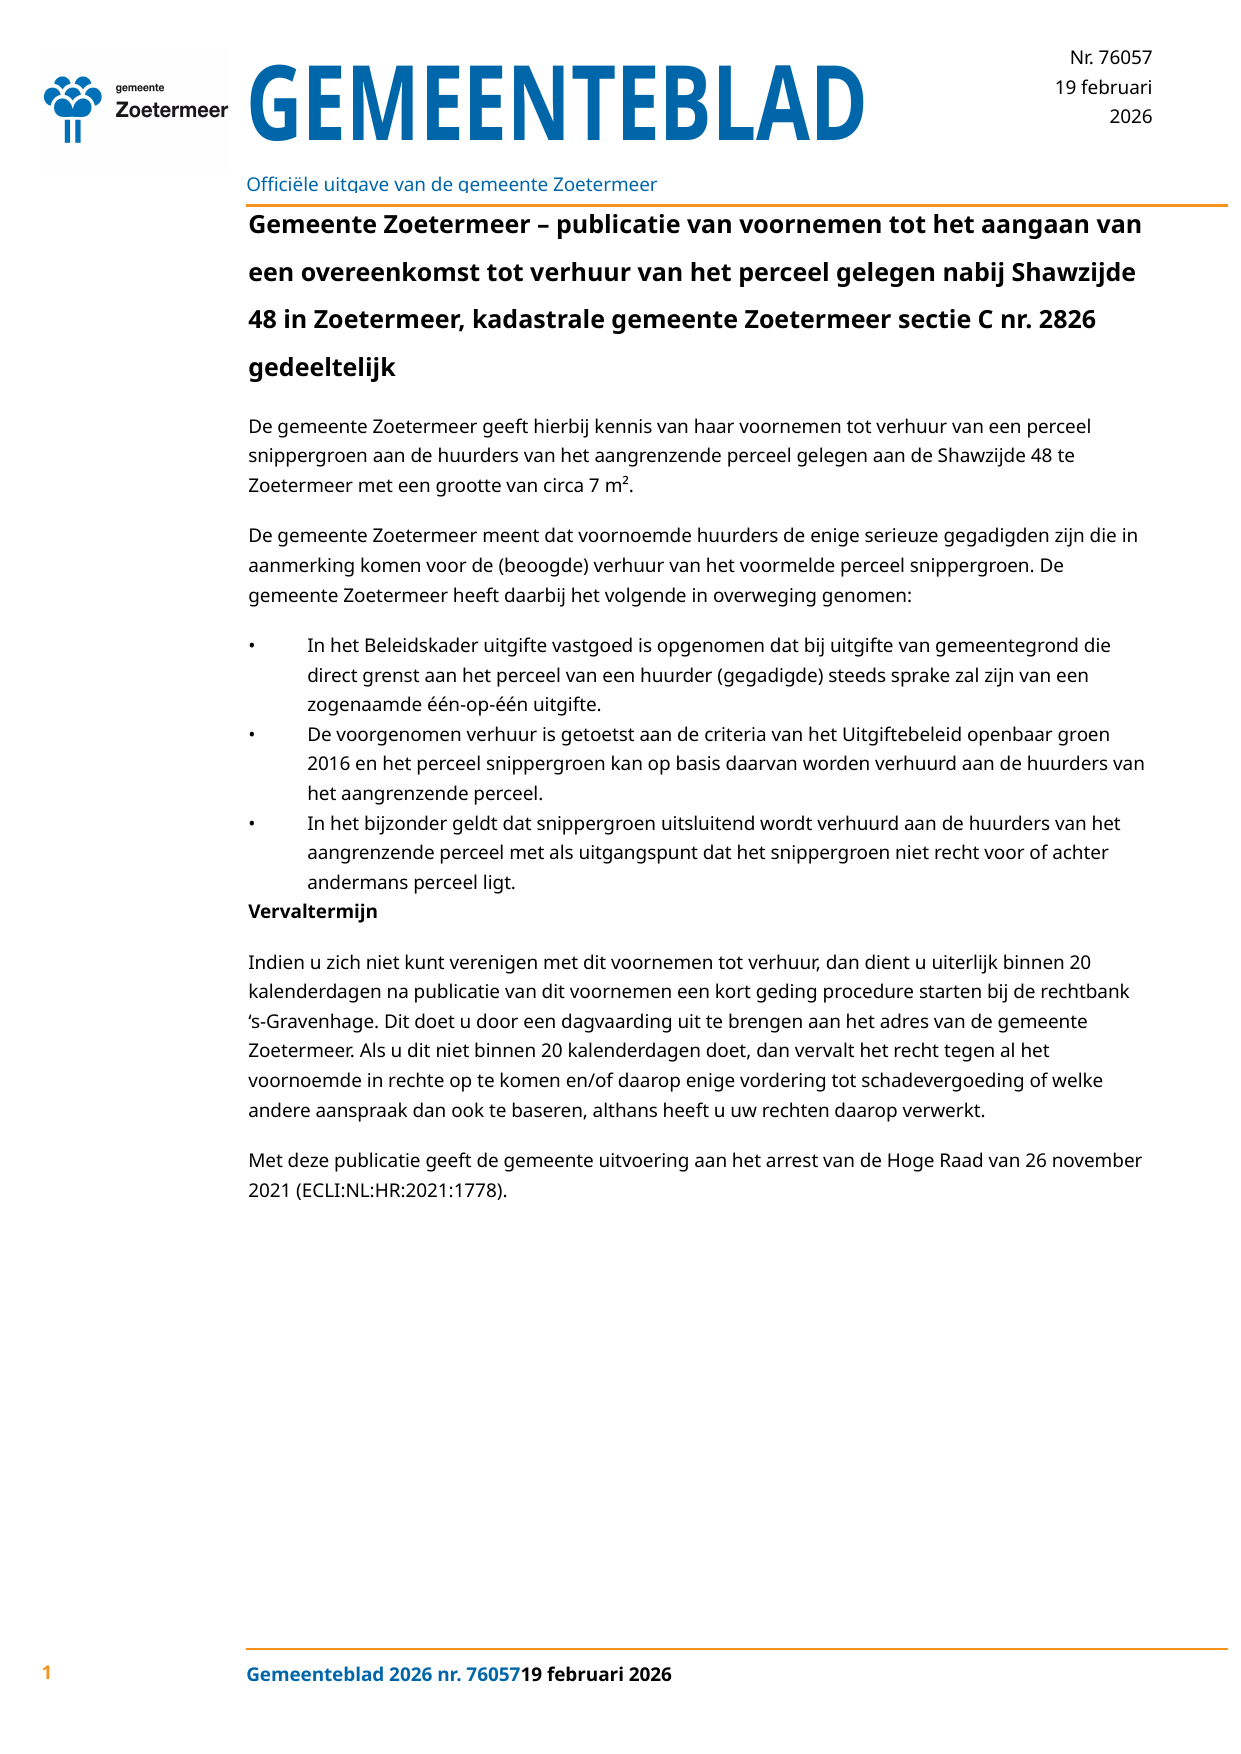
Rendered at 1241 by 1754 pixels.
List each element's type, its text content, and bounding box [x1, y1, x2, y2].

list De voorgenomen verhuur is getoetst aan de criteria van het Uitgiftebeleid openbaar groen 2016 en het perceel snippergroen kan op basis daarvan worden verhuurd aan de huurders van het aangrenzende perceel. [248, 721, 1152, 806]
list In het Beleidskader uitgifte vastgoed is opgenomen dat bij uitgifte van gemeentegrond die direct grenst aan het perceel van een huurder (gegadigde) steeds sprake zal zijn van een zogenaamde één-op-één uitgifte. [248, 632, 1152, 717]
text Indien u zich niet kunt verenigen met dit voornemen tot verhuur, dan dient u uiterlijk binnen 20 kalenderdagen na publicatie van dit voornemen een kort geding procedure starten bij de rechtbank ‘s-Gravenhage. Dit doet u door een dagvaarding uit te brengen aan het adres van de gemeente Zoetermeer. Als u dit niet binnen 20 kalenderdagen doet, dan vervalt het recht tegen al het voornoemde in rechte op te komen en/of daarop enige vordering tot schadevergoeding of welke andere aanspraak dan ook te baseren, althans heeft u uw rechten daarop verwerkt. [248, 949, 1152, 1123]
text De gemeente Zoetermeer geeft hierbij kennis van haar voornemen tot verhuur van een perceel snippergroen aan de huurders van het aangrenzende perceel gelegen aan de Shawzijde 48 te Zoetermeer met een grootte van circa 7 m². [248, 413, 1152, 498]
list In het bijzonder geldt dat snippergroen uitsluitend wordt verhuurd aan de huurders van het aangrenzende perceel met als uitgangspunt dat het snippergroen niet recht voor of achter andermans perceel ligt. [248, 810, 1152, 895]
picture [41, 47, 231, 172]
text Vervaltermijn [248, 898, 1152, 924]
text Gemeente Zoetermeer – publicatie van voornemen tot het aangaan van een overeenkomst tot verhuur van het perceel gelegen nabij Shawzijde 48 in Zoetermeer, kadastrale gemeente Zoetermeer sectie C nr. 2826 gedeeltelijk [248, 207, 1152, 384]
text De gemeente Zoetermeer meent dat voornoemde huurders de enige serieuze gegadigden zijn die in aanmerking komen voor de (beoogde) verhuur van het voormelde perceel snippergroen. De gemeente Zoetermeer heeft daarbij het volgende in overweging genomen: [248, 523, 1152, 608]
text Met deze publicatie geeft de gemeente uitvoering aan het arrest van de Hoge Raad van 26 november 2021 (ECLI:NL:HR:2021:1778). [248, 1147, 1152, 1203]
